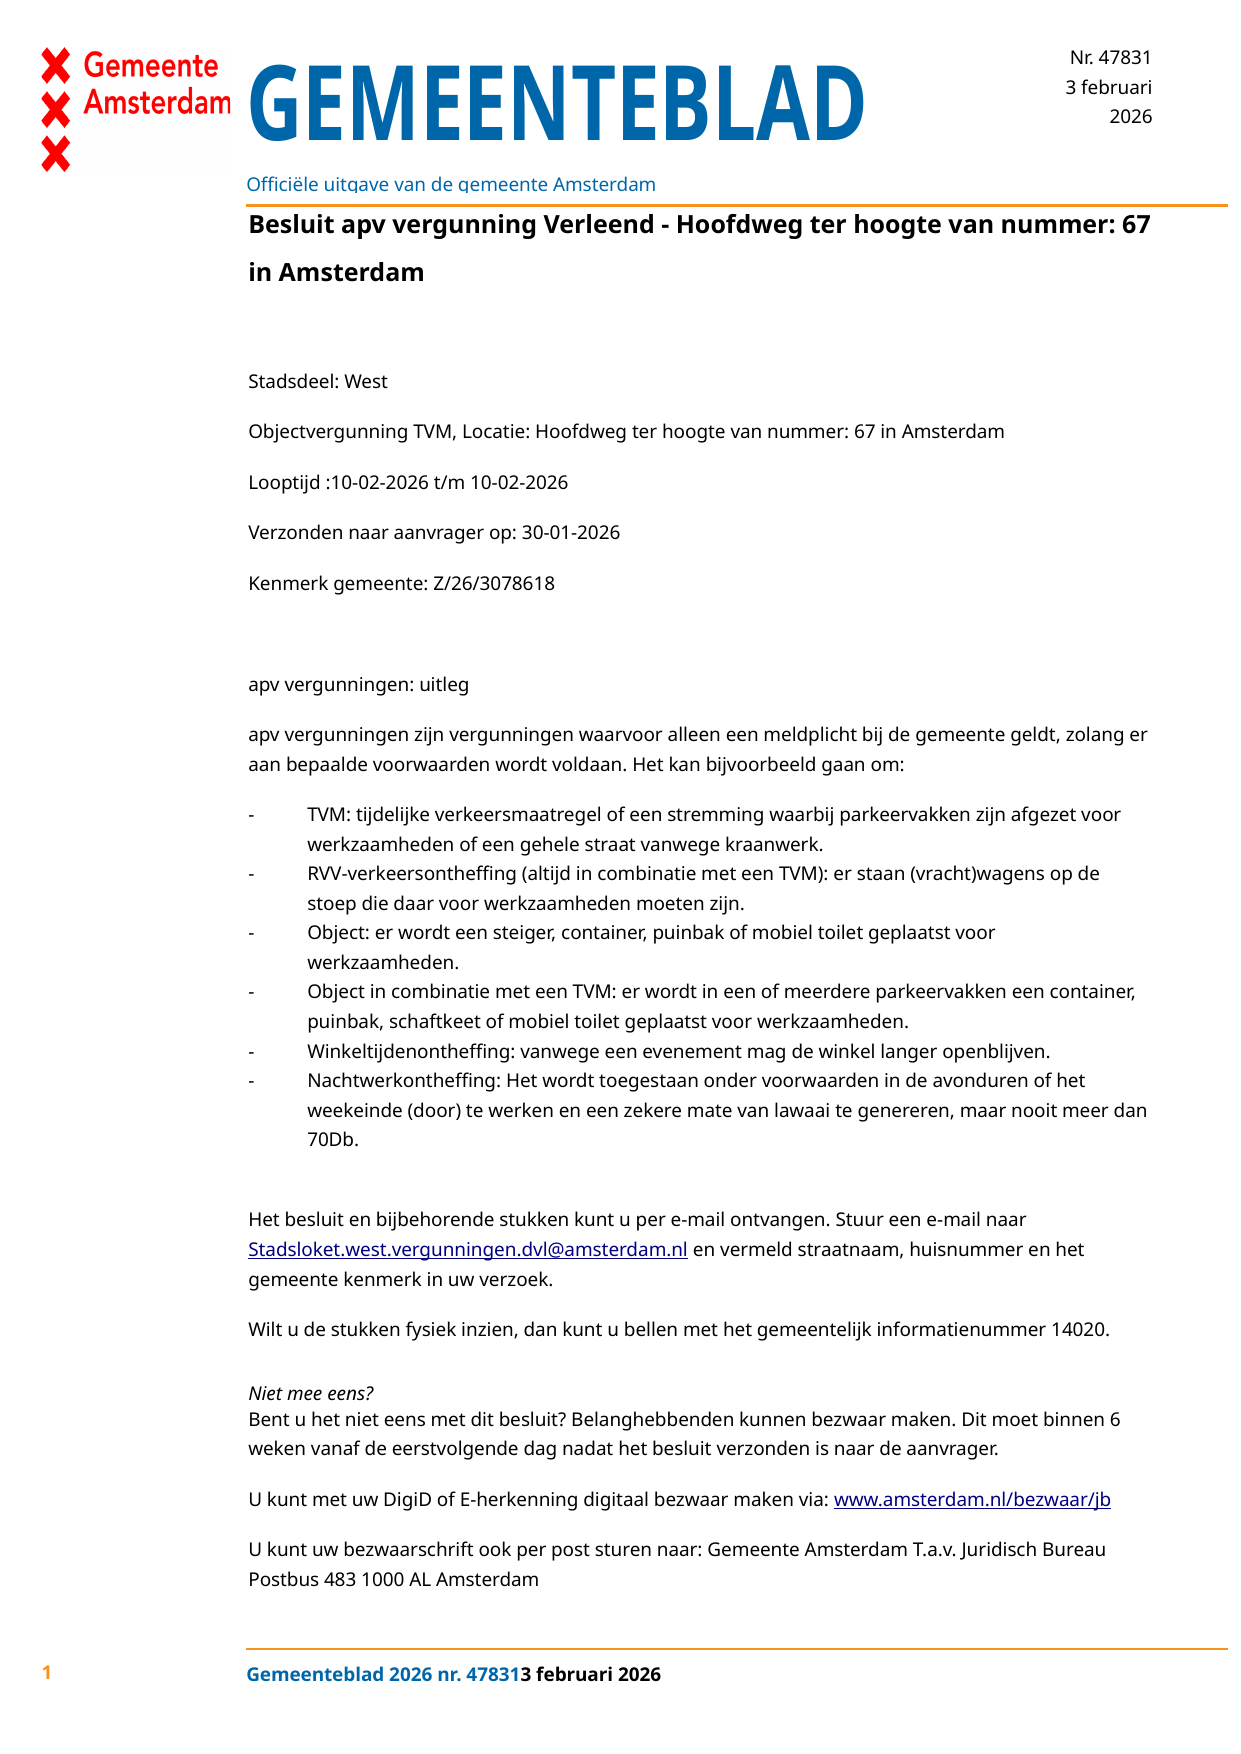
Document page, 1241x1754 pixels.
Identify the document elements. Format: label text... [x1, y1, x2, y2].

list Object in combinatie met een TVM: er wordt in een of meerdere parkeervakken een container, puinbak, schaftkeet of mobiel toilet geplaatst voor werkzaamheden. [248, 979, 1152, 1034]
text U kunt met uw DigiD of E-herkenning digitaal bezwaar maken via: www.amsterdam.nl/bezwaar/jb [248, 1486, 1152, 1512]
text Stadsdeel: West [248, 368, 1152, 394]
text Wilt u de stukken fysiek inzien, dan kunt u bellen met het gemeentelijk informatienummer 14020. [248, 1316, 1152, 1342]
text Het besluit en bijbehorende stukken kunt u per e-mail ontvangen. Stuur een e-mail naar Stadsloket.west.vergunningen.dvl@amsterdam.nl en vermeld straatnaam, huisnummer en het gemeente kenmerk in uw verzoek. [248, 1207, 1152, 1292]
list Nachtwerkontheffing: Het wordt toegestaan onder voorwaarden in de avonduren of het weekeinde (door) te werken en een zekere mate van lawaai te genereren, maar nooit meer dan 70Db. [248, 1067, 1152, 1152]
list TVM: tijdelijke verkeersmaatregel of een stremming waarbij parkeervakken zijn afgezet voor werkzaamheden of een gehele straat vanwege kraanwerk. [248, 801, 1152, 857]
text apv vergunningen: uitleg [248, 671, 1152, 697]
list RVV-verkeersontheffing (altijd in combinatie met een TVM): er staan (vracht)wagens op de stoep die daar voor werkzaamheden moeten zijn. [248, 860, 1152, 916]
list Winkeltijdenontheffing: vanwege een evenement mag de winkel langer openblijven. [248, 1038, 1152, 1064]
text U kunt uw bezwaarschrift ook per post sturen naar: Gemeente Amsterdam T.a.v. Juridisch Bureau Postbus 483 1000 AL Amsterdam [248, 1536, 1152, 1592]
text Besluit apv vergunning Verleend - Hoofdweg ter hoogte van nummer: 67 in Amsterdam [248, 207, 1152, 288]
text Bent u het niet eens met dit besluit? Belanghebbenden kunnen bezwaar maken. Dit moet binnen 6 weken vanaf de eerstvolgende dag nadat het besluit verzonden is naar de aanvrager. [248, 1406, 1152, 1461]
list Object: er wordt een steiger, container, puinbak of mobiel toilet geplaatst voor werkzaamheden. [248, 919, 1152, 975]
text apv vergunningen zijn vergunningen waarvoor alleen een meldplicht bij de gemeente geldt, zolang er aan bepaalde voorwaarden wordt voldaan. Het kan bijvoorbeeld gaan om: [248, 721, 1152, 777]
text Verzonden naar aanvrager op: 30-01-2026 [248, 519, 1152, 545]
text Looptijd :10-02-2026 t/m 10-02-2026 [248, 469, 1152, 495]
text Objectvergunning TVM, Locatie: Hoofdweg ter hoogte van nummer: 67 in Amsterdam [248, 419, 1152, 444]
text Niet mee eens? [248, 1380, 1152, 1406]
picture [41, 47, 231, 172]
text Kenmerk gemeente: Z/26/3078618 [248, 570, 1152, 596]
